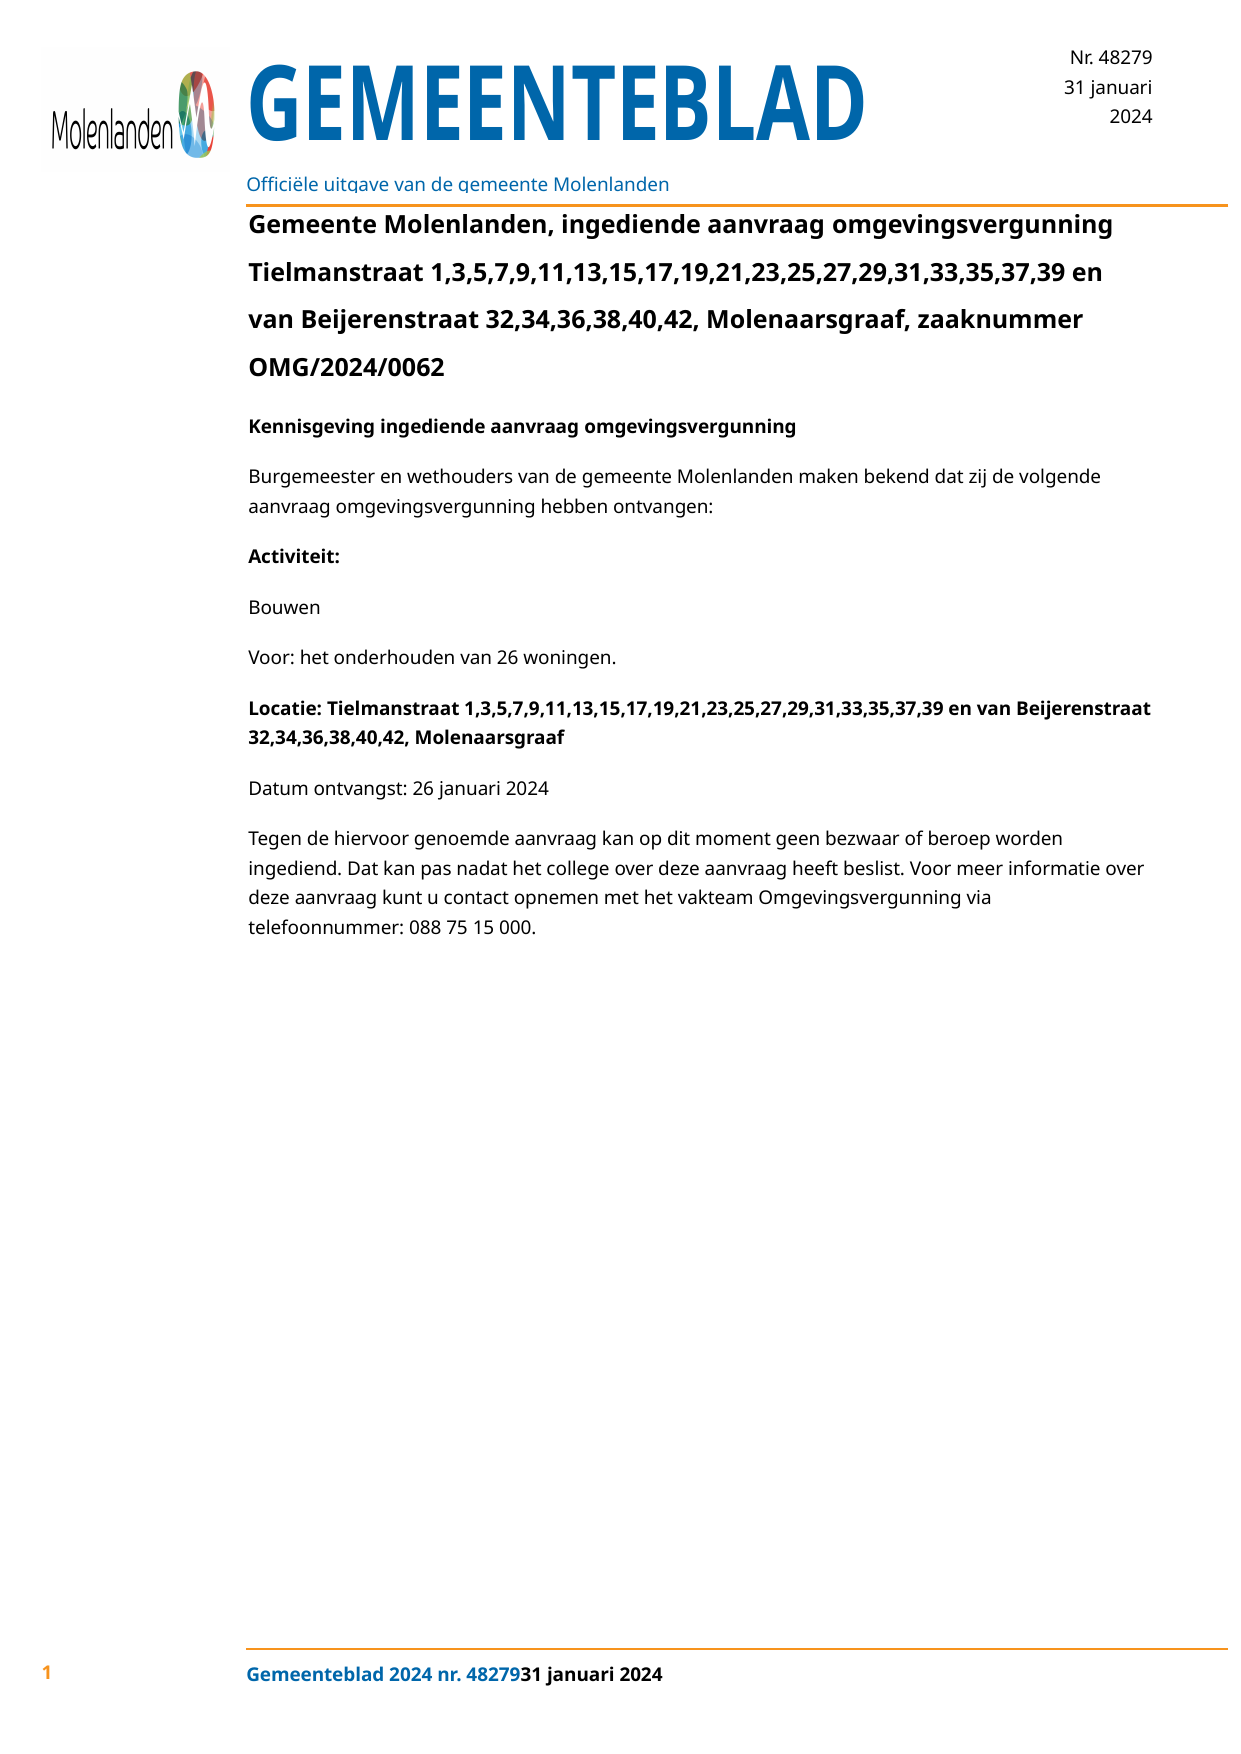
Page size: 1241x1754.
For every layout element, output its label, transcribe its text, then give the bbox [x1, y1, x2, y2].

text Kennisgeving ingediende aanvraag omgevingsvergunning [248, 413, 1152, 439]
text Gemeente Molenlanden, ingediende aanvraag omgevingsvergunning Tielmanstraat 1,3,5,7,9,11,13,15,17,19,21,23,25,27,29,31,33,35,37,39 en van Beijerenstraat 32,34,36,38,40,42, Molenaarsgraaf, zaaknummer OMG/2024/0062 [248, 207, 1152, 384]
text Locatie: Tielmanstraat 1,3,5,7,9,11,13,15,17,19,21,23,25,27,29,31,33,35,37,39 en van Beijerenstraat 32,34,36,38,40,42, Molenaarsgraaf [248, 695, 1152, 750]
text Burgemeester en wethouders van de gemeente Molenlanden maken bekend dat zij de volgende aanvraag omgevingsvergunning hebben ontvangen: [248, 463, 1152, 519]
text Voor: het onderhouden van 26 woningen. [248, 644, 1152, 670]
picture [41, 47, 231, 172]
text Tegen de hiervoor genoemde aanvraag kan op dit moment geen bezwaar of beroep worden ingediend. Dat kan pas nadat het college over deze aanvraag heeft beslist. Voor meer informatie over deze aanvraag kunt u contact opnemen met het vakteam Omgevingsvergunning via telefoonnummer: 088 75 15 000. [248, 825, 1152, 940]
text Bouwen [248, 594, 1152, 620]
text Activiteit: [248, 543, 1152, 569]
text Datum ontvangst: 26 januari 2024 [248, 775, 1152, 801]
